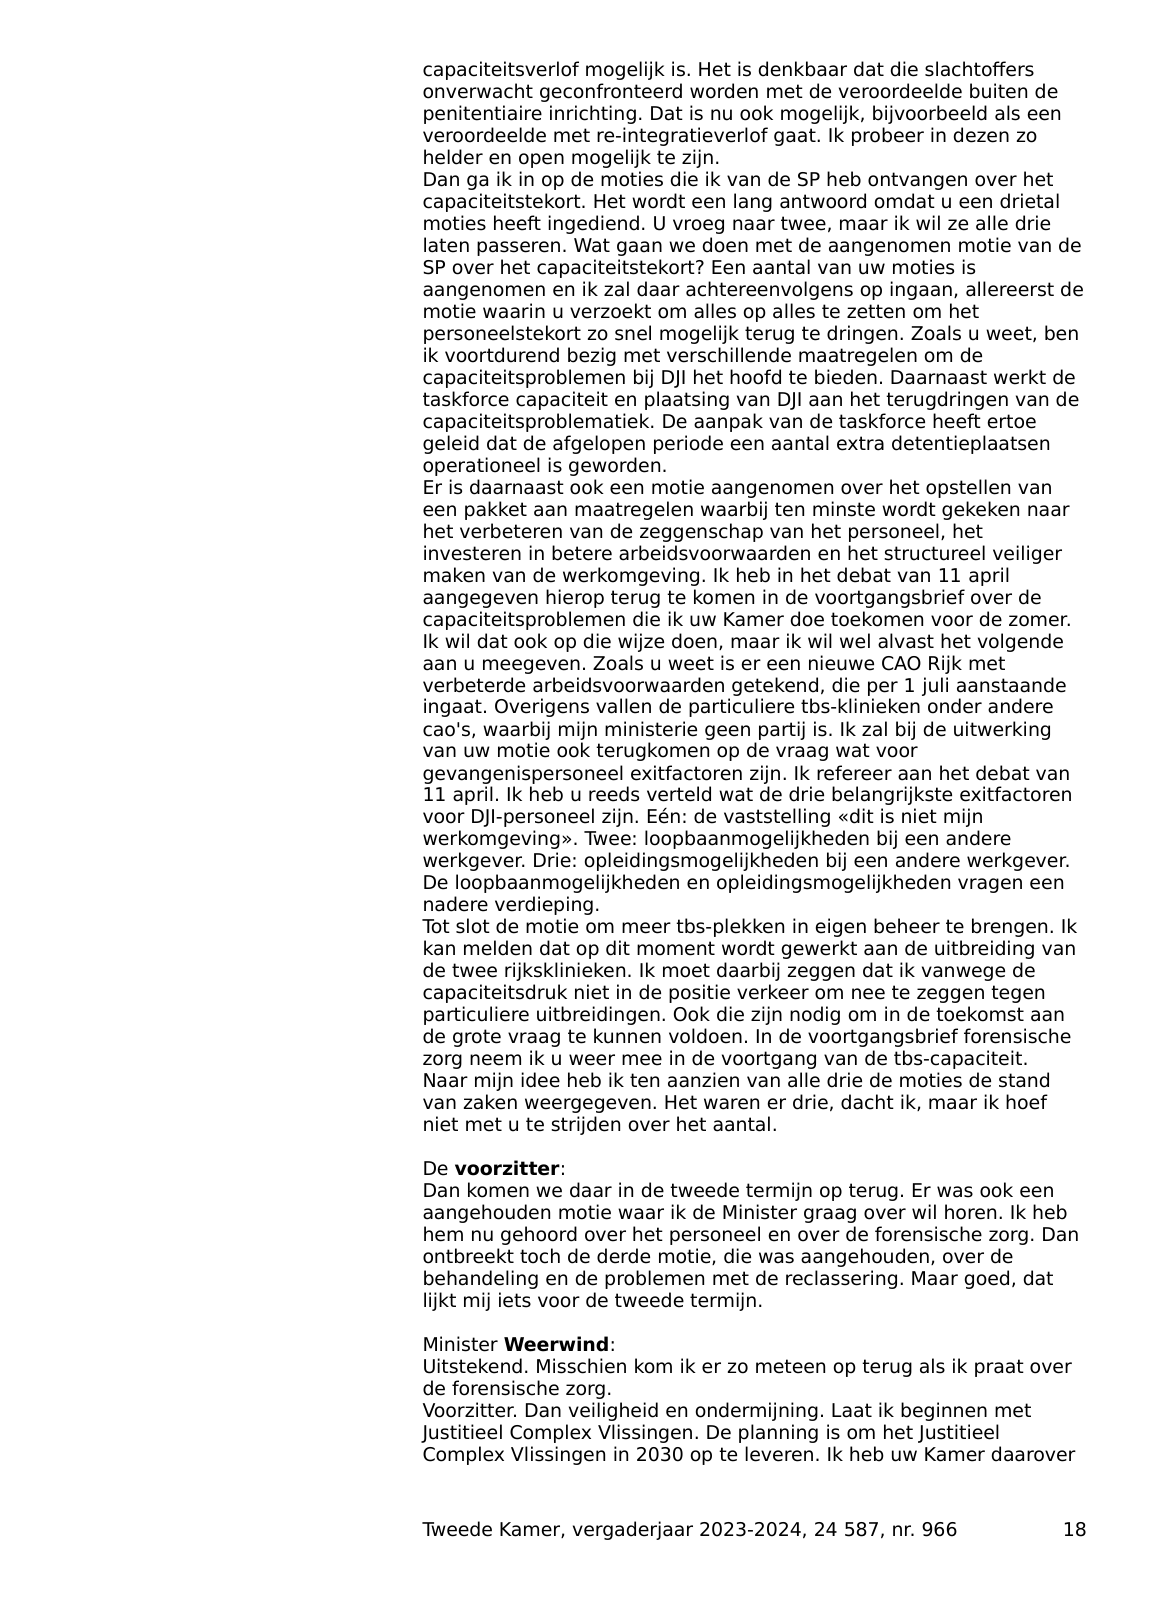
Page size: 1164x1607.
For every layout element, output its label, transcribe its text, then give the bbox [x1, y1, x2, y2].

text Dan ga ik in op de moties die ik van de SP heb ontvangen over het capaciteitstekort. Het wordt een lang antwoord omdat u een drietal moties heeft ingediend. U vroeg naar twee, maar ik wil ze alle drie laten passeren. Wat gaan we doen met de aangenomen motie van de SP over het capaciteitstekort? Een aantal van uw moties is aangenomen en ik zal daar achtereenvolgens op ingaan, allereerst de motie waarin u verzoekt om alles op alles te zetten om het personeelstekort zo snel mogelijk terug te dringen. Zoals u weet, ben ik voortdurend bezig met verschillende maatregelen om de capaciteitsproblemen bij DJI het hoofd te bieden. Daarnaast werkt de taskforce capaciteit en plaatsing van DJI aan het terugdringen van de capaciteitsproblematiek. De aanpak van de taskforce heeft ertoe geleid dat de afgelopen periode een aantal extra detentieplaatsen operationeel is geworden. [422, 169, 1087, 477]
text Naar mijn idee heb ik ten aanzien van alle drie de moties de stand van zaken weergegeven. Het waren er drie, dacht ik, maar ik hoef niet met u te strijden over het aantal. [422, 1070, 1087, 1136]
text Er is daarnaast ook een motie aangenomen over het opstellen van een pakket aan maatregelen waarbij ten minste wordt gekeken naar het verbeteren van de zeggenschap van het personeel, het investeren in betere arbeidsvoorwaarden en het structureel veiliger maken van de werkomgeving. Ik heb in het debat van 11 april aangegeven hierop terug te komen in de voortgangsbrief over de capaciteitsproblemen die ik uw Kamer doe toekomen voor de zomer. Ik wil dat ook op die wijze doen, maar ik wil wel alvast het volgende aan u meegeven. Zoals u weet is er een nieuwe CAO Rijk met verbeterde arbeidsvoorwaarden getekend, die per 1 juli aanstaande ingaat. Overigens vallen de particuliere tbs-klinieken onder andere cao's, waarbij mijn ministerie geen partij is. Ik zal bij de uitwerking van uw motie ook terugkomen op de vraag wat voor gevangenispersoneel exitfactoren zijn. Ik refereer aan het debat van 11 april. Ik heb u reeds verteld wat de drie belangrijkste exitfactoren voor DJI-personeel zijn. Eén: de vaststelling «dit is niet mijn werkomgeving». Twee: loopbaanmogelijkheden bij een andere werkgever. Drie: opleidingsmogelijkheden bij een andere werkgever. De loopbaanmogelijkheden en opleidingsmogelijkheden vragen een nadere verdieping. [422, 477, 1087, 916]
text Dan komen we daar in de tweede termijn op terug. Er was ook een aangehouden motie waar ik de Minister graag over wil horen. Ik heb hem nu gehoord over het personeel en over de forensische zorg. Dan ontbreekt toch de derde motie, die was aangehouden, over de behandeling en de problemen met de reclassering. Maar goed, dat lijkt mij iets voor de tweede termijn. [422, 1180, 1087, 1312]
text capaciteitsverlof mogelijk is. Het is denkbaar dat die slachtoffers onverwacht geconfronteerd worden met de veroordeelde buiten de penitentiaire inrichting. Dat is nu ook mogelijk, bijvoorbeeld als een veroordeelde met re-integratieverlof gaat. Ik probeer in dezen zo helder en open mogelijk te zijn. [422, 59, 1087, 169]
text Uitstekend. Misschien kom ik er zo meteen op terug als ik praat over de forensische zorg. [422, 1356, 1087, 1400]
text Voorzitter. Dan veiligheid en ondermijning. Laat ik beginnen met Justitieel Complex Vlissingen. De planning is om het Justitieel Complex Vlissingen in 2030 op te leveren. Ik heb uw Kamer daarover [422, 1400, 1087, 1466]
text De voorzitter: [422, 1158, 1087, 1180]
text Minister Weerwind: [422, 1334, 1087, 1356]
text Tot slot de motie om meer tbs-plekken in eigen beheer te brengen. Ik kan melden dat op dit moment wordt gewerkt aan de uitbreiding van de twee rijksklinieken. Ik moet daarbij zeggen dat ik vanwege de capaciteitsdruk niet in de positie verkeer om nee te zeggen tegen particuliere uitbreidingen. Ook die zijn nodig om in de toekomst aan de grote vraag te kunnen voldoen. In de voortgangsbrief forensische zorg neem ik u weer mee in de voortgang van de tbs-capaciteit. [422, 916, 1087, 1070]
